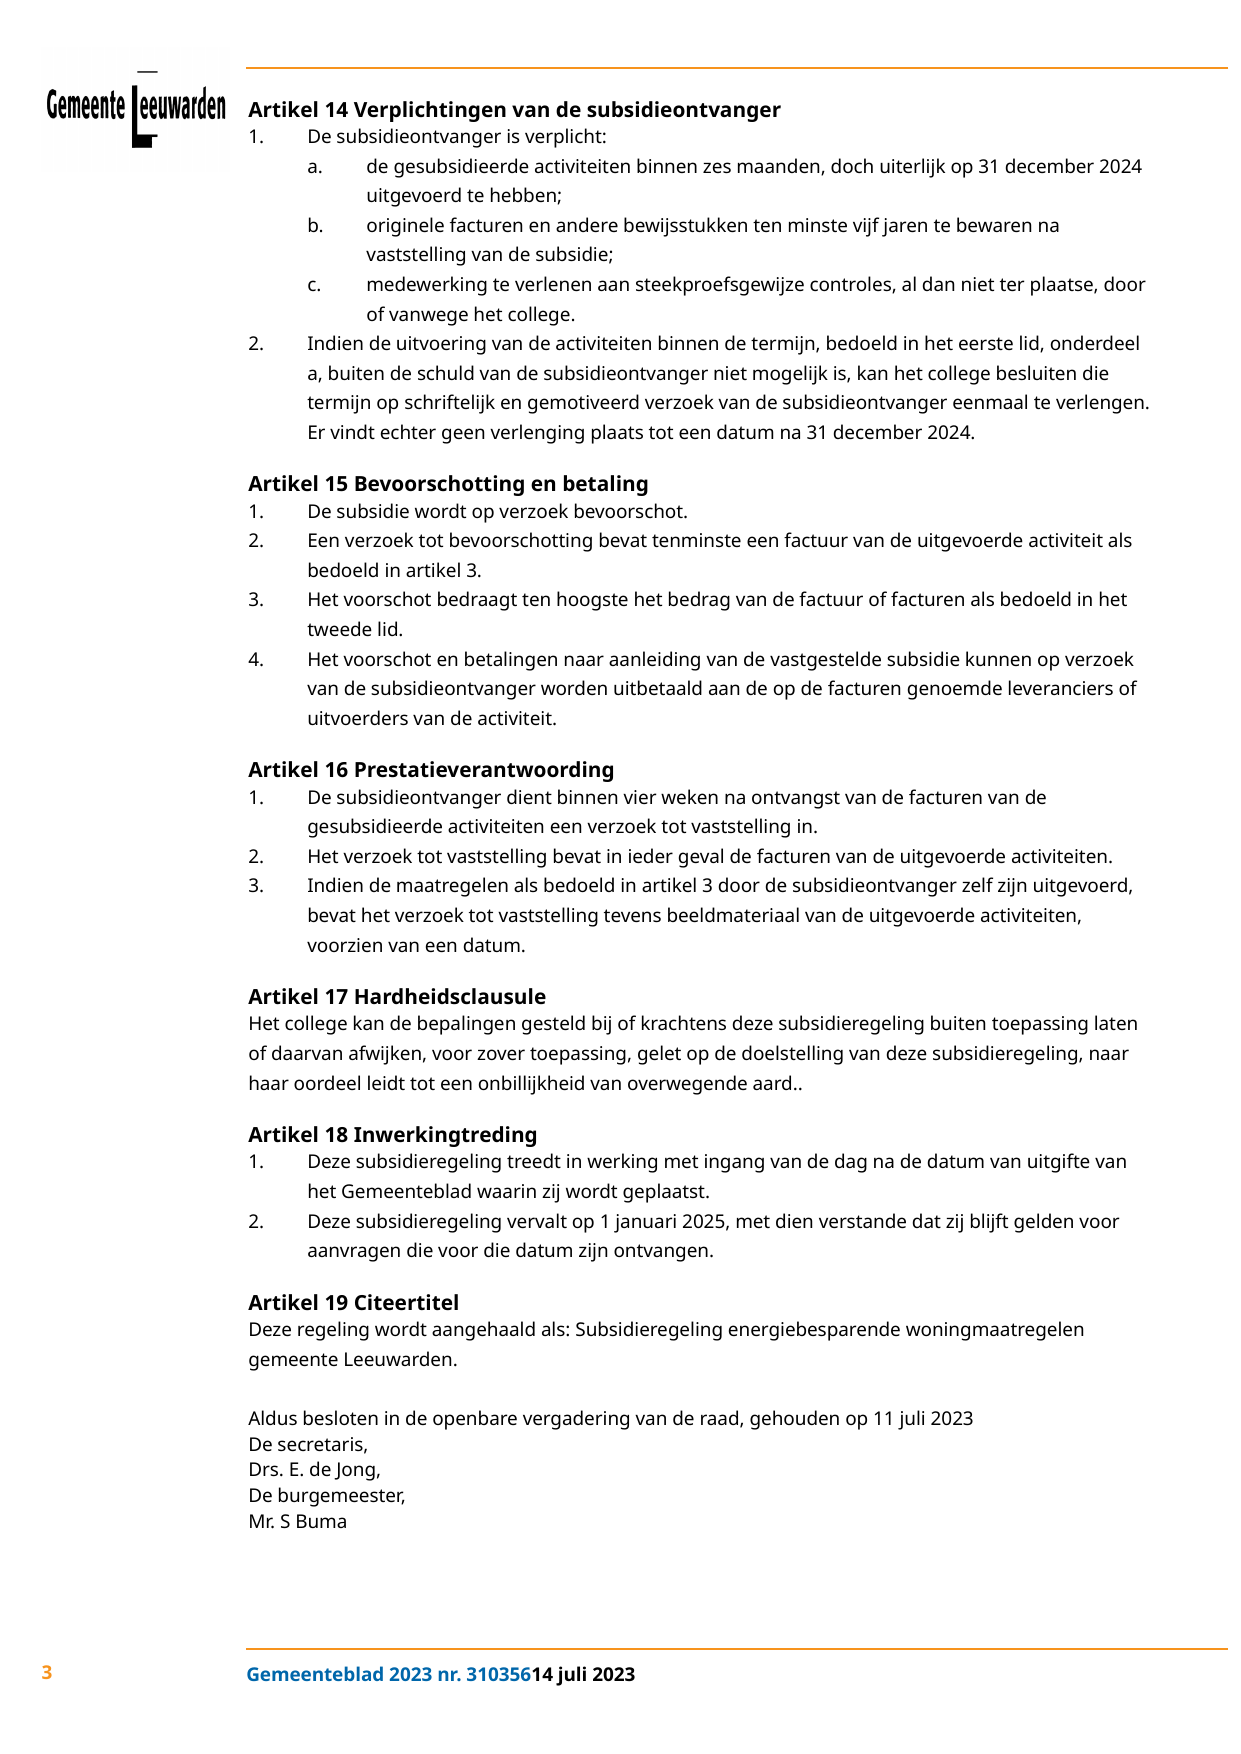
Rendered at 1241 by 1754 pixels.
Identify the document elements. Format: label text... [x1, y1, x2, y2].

list Indien de uitvoering van de activiteiten binnen de termijn, bedoeld in het eerste lid, onderdeel a, buiten de schuld van de subsidieontvanger niet mogelijk is, kan het college besluiten die termijn op schriftelijk en gemotiveerd verzoek van de subsidieontvanger eenmaal te verlengen. Er vindt echter geen verlenging plaats tot een datum na 31 december 2024. [248, 330, 1152, 445]
list Een verzoek tot bevoorschotting bevat tenminste een factuur van de uitgevoerde activiteit als bedoeld in artikel 3. [248, 527, 1152, 583]
list De subsidieontvanger dient binnen vier weken na ontvangst van de facturen van de gesubsidieerde activiteiten een verzoek tot vaststelling in. [248, 784, 1152, 839]
list Het verzoek tot vaststelling bevat in ieder geval de facturen van de uitgevoerde activiteiten. [248, 843, 1152, 869]
text Artikel 17 Hardheidsclausule [248, 982, 1152, 1011]
text Aldus besloten in de openbare vergadering van de raad, gehouden op 11 juli 2023 [248, 1405, 1152, 1431]
list De subsidieontvanger is verplicht: [248, 123, 1152, 149]
text Artikel 15 Bevoorschotting en betaling [248, 469, 1152, 498]
list Het voorschot bedraagt ten hoogste het bedrag van de factuur of facturen als bedoeld in het tweede lid. [248, 587, 1152, 642]
text De burgemeester, [248, 1482, 1152, 1508]
list medewerking te verlenen aan steekproefsgewijze controles, al dan niet ter plaatse, door of vanwege het college. [307, 271, 1152, 326]
list De subsidie wordt op verzoek bevoorschot. [248, 498, 1152, 524]
text Mr. S Buma [248, 1508, 1152, 1534]
list Deze subsidieregeling treedt in werking met ingang van de dag na de datum van uitgifte van het Gemeenteblad waarin zij wordt geplaatst. [248, 1149, 1152, 1204]
list de gesubsidieerde activiteiten binnen zes maanden, doch uiterlijk op 31 december 2024 uitgevoerd te hebben; [307, 153, 1152, 208]
text De secretaris, [248, 1431, 1152, 1456]
text Artikel 18 Inwerkingtreding [248, 1120, 1152, 1149]
list Deze subsidieregeling vervalt op 1 januari 2025, met dien verstande dat zij blijft gelden voor aanvragen die voor die datum zijn ontvangen. [248, 1208, 1152, 1263]
text Het college kan de bepalingen gesteld bij of krachtens deze subsidieregeling buiten toepassing laten of daarvan afwijken, voor zover toepassing, gelet op de doelstelling van deze subsidieregeling, naar haar oordeel leidt tot een onbillijkheid van overwegende aard.. [248, 1011, 1152, 1096]
text Artikel 16 Prestatieverantwoording [248, 755, 1152, 784]
list Het voorschot en betalingen naar aanleiding van de vastgestelde subsidie kunnen op verzoek van de subsidieontvanger worden uitbetaald aan de op de facturen genoemde leveranciers of uitvoerders van de activiteit. [248, 646, 1152, 731]
text Drs. E. de Jong, [248, 1456, 1152, 1482]
list Indien de maatregelen als bedoeld in artikel 3 door de subsidieontvanger zelf zijn uitgevoerd, bevat het verzoek tot vaststelling tevens beeldmateriaal van de uitgevoerde activiteiten, voorzien van een datum. [248, 873, 1152, 957]
text Deze regeling wordt aangehaald als: Subsidieregeling energiebesparende woningmaatregelen gemeente Leeuwarden. [248, 1316, 1152, 1372]
list originele facturen en andere bewijsstukken ten minste vijf jaren te bewaren na vaststelling van de subsidie; [307, 212, 1152, 267]
text Artikel 14 Verplichtingen van de subsidieontvanger [248, 95, 1152, 123]
picture [41, 47, 231, 172]
text Artikel 19 Citeertitel [248, 1288, 1152, 1316]
